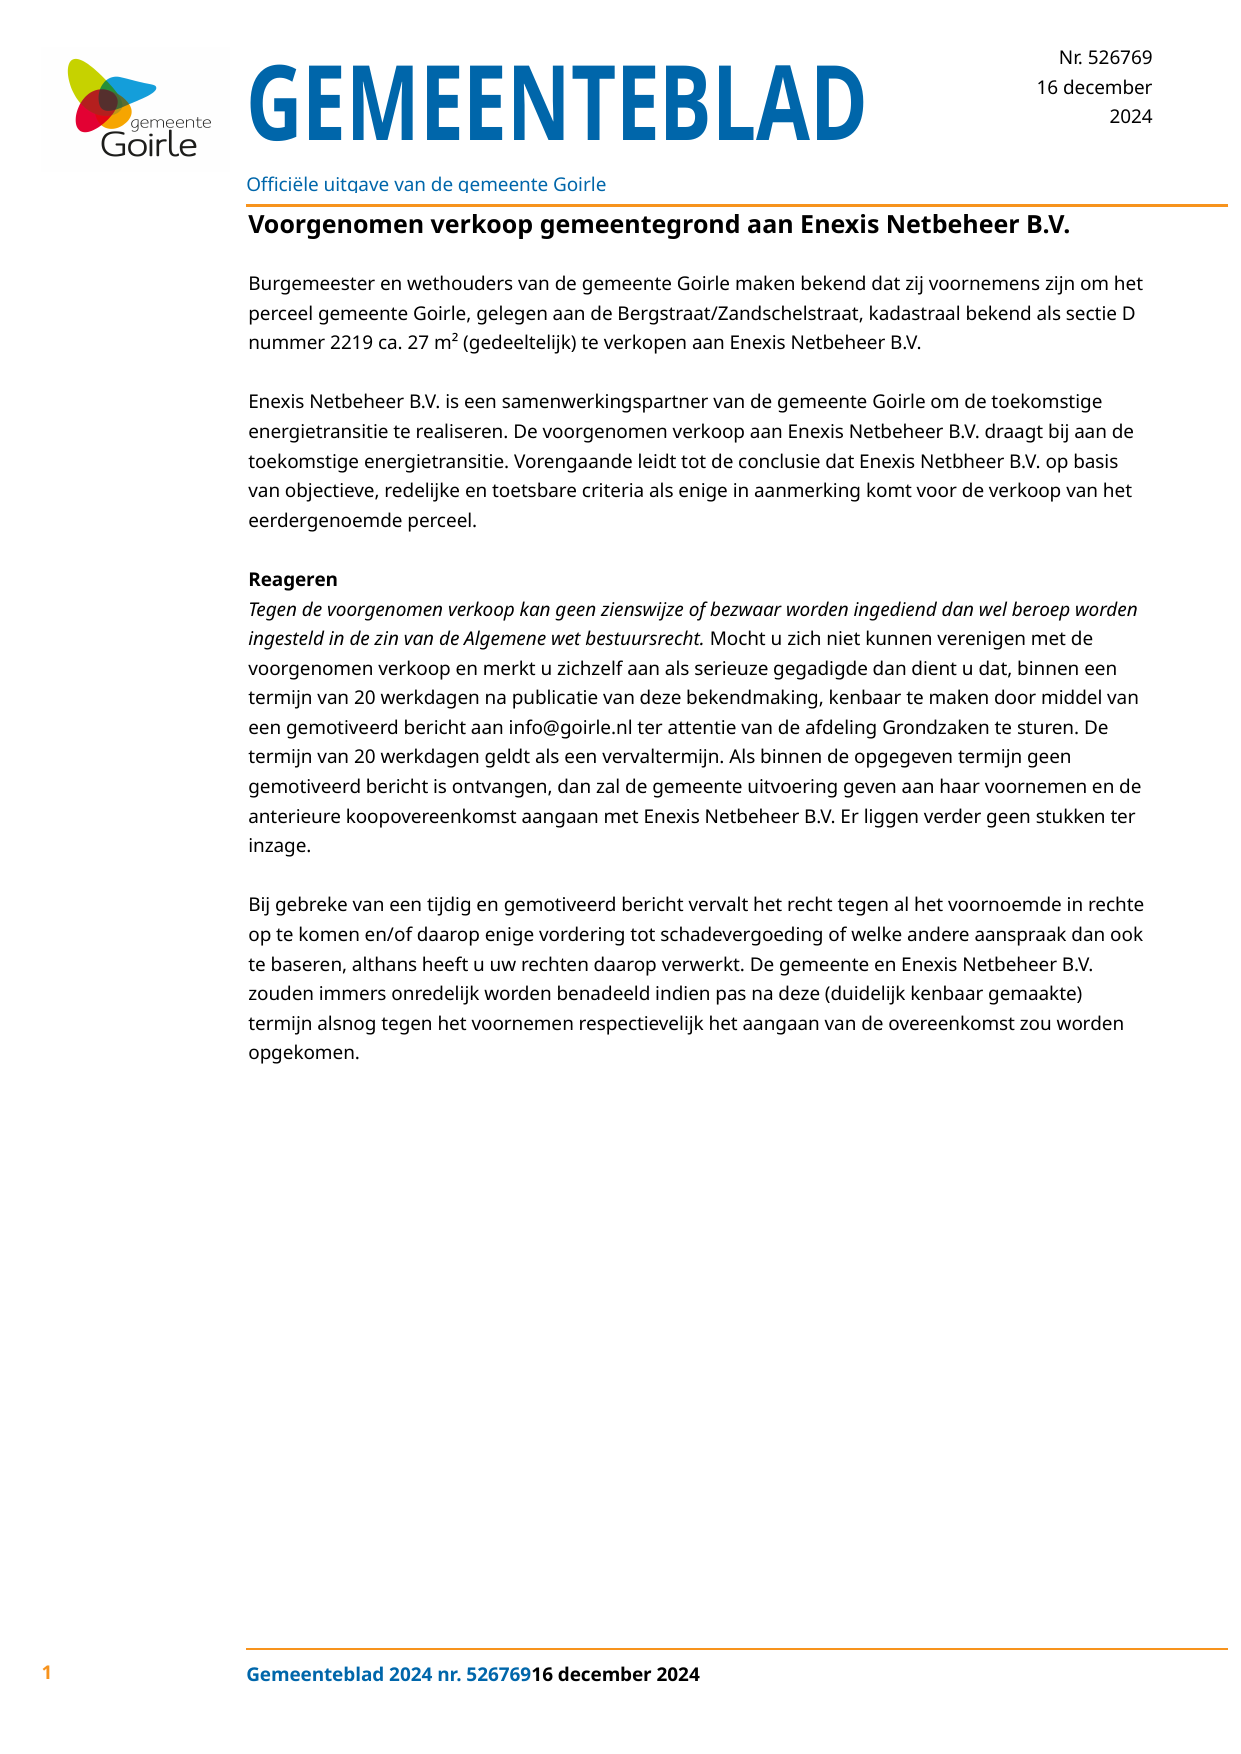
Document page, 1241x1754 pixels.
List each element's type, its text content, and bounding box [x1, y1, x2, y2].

text Burgemeester en wethouders van de gemeente Goirle maken bekend dat zij voornemens zijn om het perceel gemeente Goirle, gelegen aan de Bergstraat/Zandschelstraat, kadastraal bekend als sectie D nummer 2219 ca. 27 m² (gedeeltelijk) te verkopen aan Enexis Netbeheer B.V. [248, 270, 1152, 355]
text Bij gebreke van een tijdig en gemotiveerd bericht vervalt het recht tegen al het voornoemde in rechte op te komen en/of daarop enige vordering tot schadevergoeding of welke andere aanspraak dan ook te baseren, althans heeft u uw rechten daarop verwerkt. De gemeente en Enexis Netbeheer B.V. zouden immers onredelijk worden benadeeld indien pas na deze (duidelijk kenbaar gemaakte) termijn alsnog tegen het voornemen respectievelijk het aangaan van de overeenkomst zou worden opgekomen. [248, 892, 1152, 1065]
text Reageren [248, 566, 1152, 592]
picture [41, 47, 231, 172]
text Enexis Netbeheer B.V. is een samenwerkingspartner van de gemeente Goirle om de toekomstige energietransitie te realiseren. De voorgenomen verkoop aan Enexis Netbeheer B.V. draagt bij aan de toekomstige energietransitie. Vorengaande leidt tot de conclusie dat Enexis Netbheer B.V. op basis van objectieve, redelijke en toetsbare criteria als enige in aanmerking komt voor de verkoop van het eerdergenoemde perceel. [248, 389, 1152, 533]
text Tegen de voorgenomen verkoop kan geen zienswijze of bezwaar worden ingediend dan wel beroep worden ingesteld in de zin van de Algemene wet bestuursrecht. Mocht u zich niet kunnen verenigen met de voorgenomen verkoop en merkt u zichzelf aan als serieuze gegadigde dan dient u dat, binnen een termijn van 20 werkdagen na publicatie van deze bekendmaking, kenbaar te maken door middel van een gemotiveerd bericht aan info@goirle.nl ter attentie van de afdeling Grondzaken te sturen. De termijn van 20 werkdagen geldt als een vervaltermijn. Als binnen de opgegeven termijn geen gemotiveerd bericht is ontvangen, dan zal de gemeente uitvoering geven aan haar voornemen en de anterieure koopovereenkomst aangaan met Enexis Netbeheer B.V. Er liggen verder geen stukken ter inzage. [248, 596, 1152, 858]
text Voorgenomen verkoop gemeentegrond aan Enexis Netbeheer B.V. [248, 207, 1152, 241]
